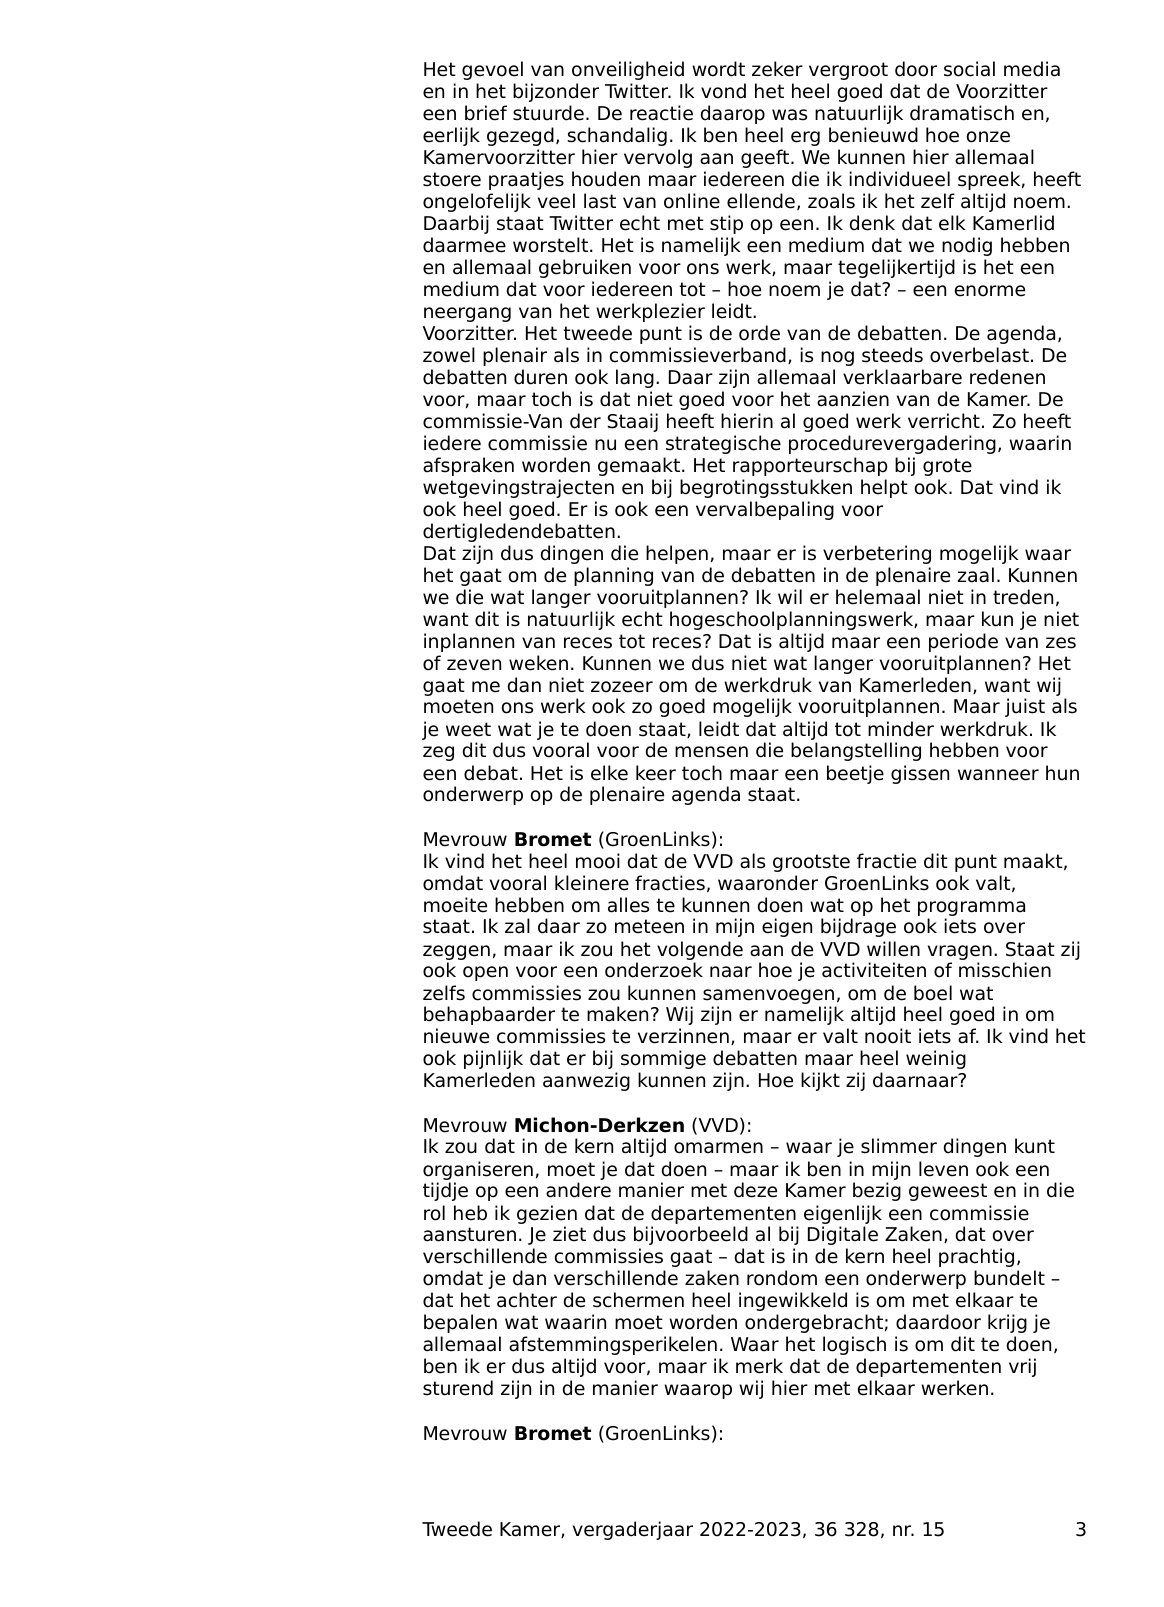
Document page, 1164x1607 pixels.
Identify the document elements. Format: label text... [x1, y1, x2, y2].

text Dat zijn dus dingen die helpen, maar er is verbetering mogelijk waar het gaat om de planning van de debatten in de plenaire zaal. Kunnen we die wat langer vooruitplannen? Ik wil er helemaal niet in treden, want dit is natuurlijk echt hogeschoolplanningswerk, maar kun je niet inplannen van reces tot reces? Dat is altijd maar een periode van zes of zeven weken. Kunnen we dus niet wat langer vooruitplannen? Het gaat me dan niet zozeer om de werkdruk van Kamerleden, want wij moeten ons werk ook zo goed mogelijk vooruitplannen. Maar juist als je weet wat je te doen staat, leidt dat altijd tot minder werkdruk. Ik zeg dit dus vooral voor de mensen die belangstelling hebben voor een debat. Het is elke keer toch maar een beetje gissen wanneer hun onderwerp op de plenaire agenda staat. [422, 543, 1087, 806]
text Mevrouw Bromet (GroenLinks): [422, 1422, 1087, 1444]
text Ik vind het heel mooi dat de VVD als grootste fractie dit punt maakt, omdat vooral kleinere fracties, waaronder GroenLinks ook valt, moeite hebben om alles te kunnen doen wat op het programma staat. Ik zal daar zo meteen in mijn eigen bijdrage ook iets over zeggen, maar ik zou het volgende aan de VVD willen vragen. Staat zij ook open voor een onderzoek naar hoe je activiteiten of misschien zelfs commissies zou kunnen samenvoegen, om de boel wat behapbaarder te maken? Wij zijn er namelijk altijd heel goed in om nieuwe commissies te verzinnen, maar er valt nooit iets af. Ik vind het ook pijnlijk dat er bij sommige debatten maar heel weinig Kamerleden aanwezig kunnen zijn. Hoe kijkt zij daarnaar? [422, 851, 1087, 1092]
text Ik zou dat in de kern altijd omarmen – waar je slimmer dingen kunt organiseren, moet je dat doen – maar ik ben in mijn leven ook een tijdje op een andere manier met deze Kamer bezig geweest en in die rol heb ik gezien dat de departementen eigenlijk een commissie aansturen. Je ziet dus bijvoorbeeld al bij Digitale Zaken, dat over verschillende commissies gaat – dat is in de kern heel prachtig, omdat je dan verschillende zaken rondom een onderwerp bundelt – dat het achter de schermen heel ingewikkeld is om met elkaar te bepalen wat waarin moet worden ondergebracht; daardoor krijg je allemaal afstemmingsperikelen. Waar het logisch is om dit te doen, ben ik er dus altijd voor, maar ik merk dat de departementen vrij sturend zijn in de manier waarop wij hier met elkaar werken. [422, 1136, 1087, 1400]
text Mevrouw Bromet (GroenLinks): [422, 828, 1087, 851]
text Het gevoel van onveiligheid wordt zeker vergroot door social media en in het bijzonder Twitter. Ik vond het heel goed dat de Voorzitter een brief stuurde. De reactie daarop was natuurlijk dramatisch en, eerlijk gezegd, schandalig. Ik ben heel erg benieuwd hoe onze Kamervoorzitter hier vervolg aan geeft. We kunnen hier allemaal stoere praatjes houden maar iedereen die ik individueel spreek, heeft ongelofelijk veel last van online ellende, zoals ik het zelf altijd noem. Daarbij staat Twitter echt met stip op een. Ik denk dat elk Kamerlid daarmee worstelt. Het is namelijk een medium dat we nodig hebben en allemaal gebruiken voor ons werk, maar tegelijkertijd is het een medium dat voor iedereen tot – hoe noem je dat? – een enorme neergang van het werkplezier leidt. [422, 59, 1087, 323]
text Mevrouw Michon-Derkzen (VVD): [422, 1114, 1087, 1136]
text Voorzitter. Het tweede punt is de orde van de debatten. De agenda, zowel plenair als in commissieverband, is nog steeds overbelast. De debatten duren ook lang. Daar zijn allemaal verklaarbare redenen voor, maar toch is dat niet goed voor het aanzien van de Kamer. De commissie-Van der Staaij heeft hierin al goed werk verricht. Zo heeft iedere commissie nu een strategische procedurevergadering, waarin afspraken worden gemaakt. Het rapporteurschap bij grote wetgevingstrajecten en bij begrotingsstukken helpt ook. Dat vind ik ook heel goed. Er is ook een vervalbepaling voor dertigledendebatten. [422, 323, 1087, 543]
